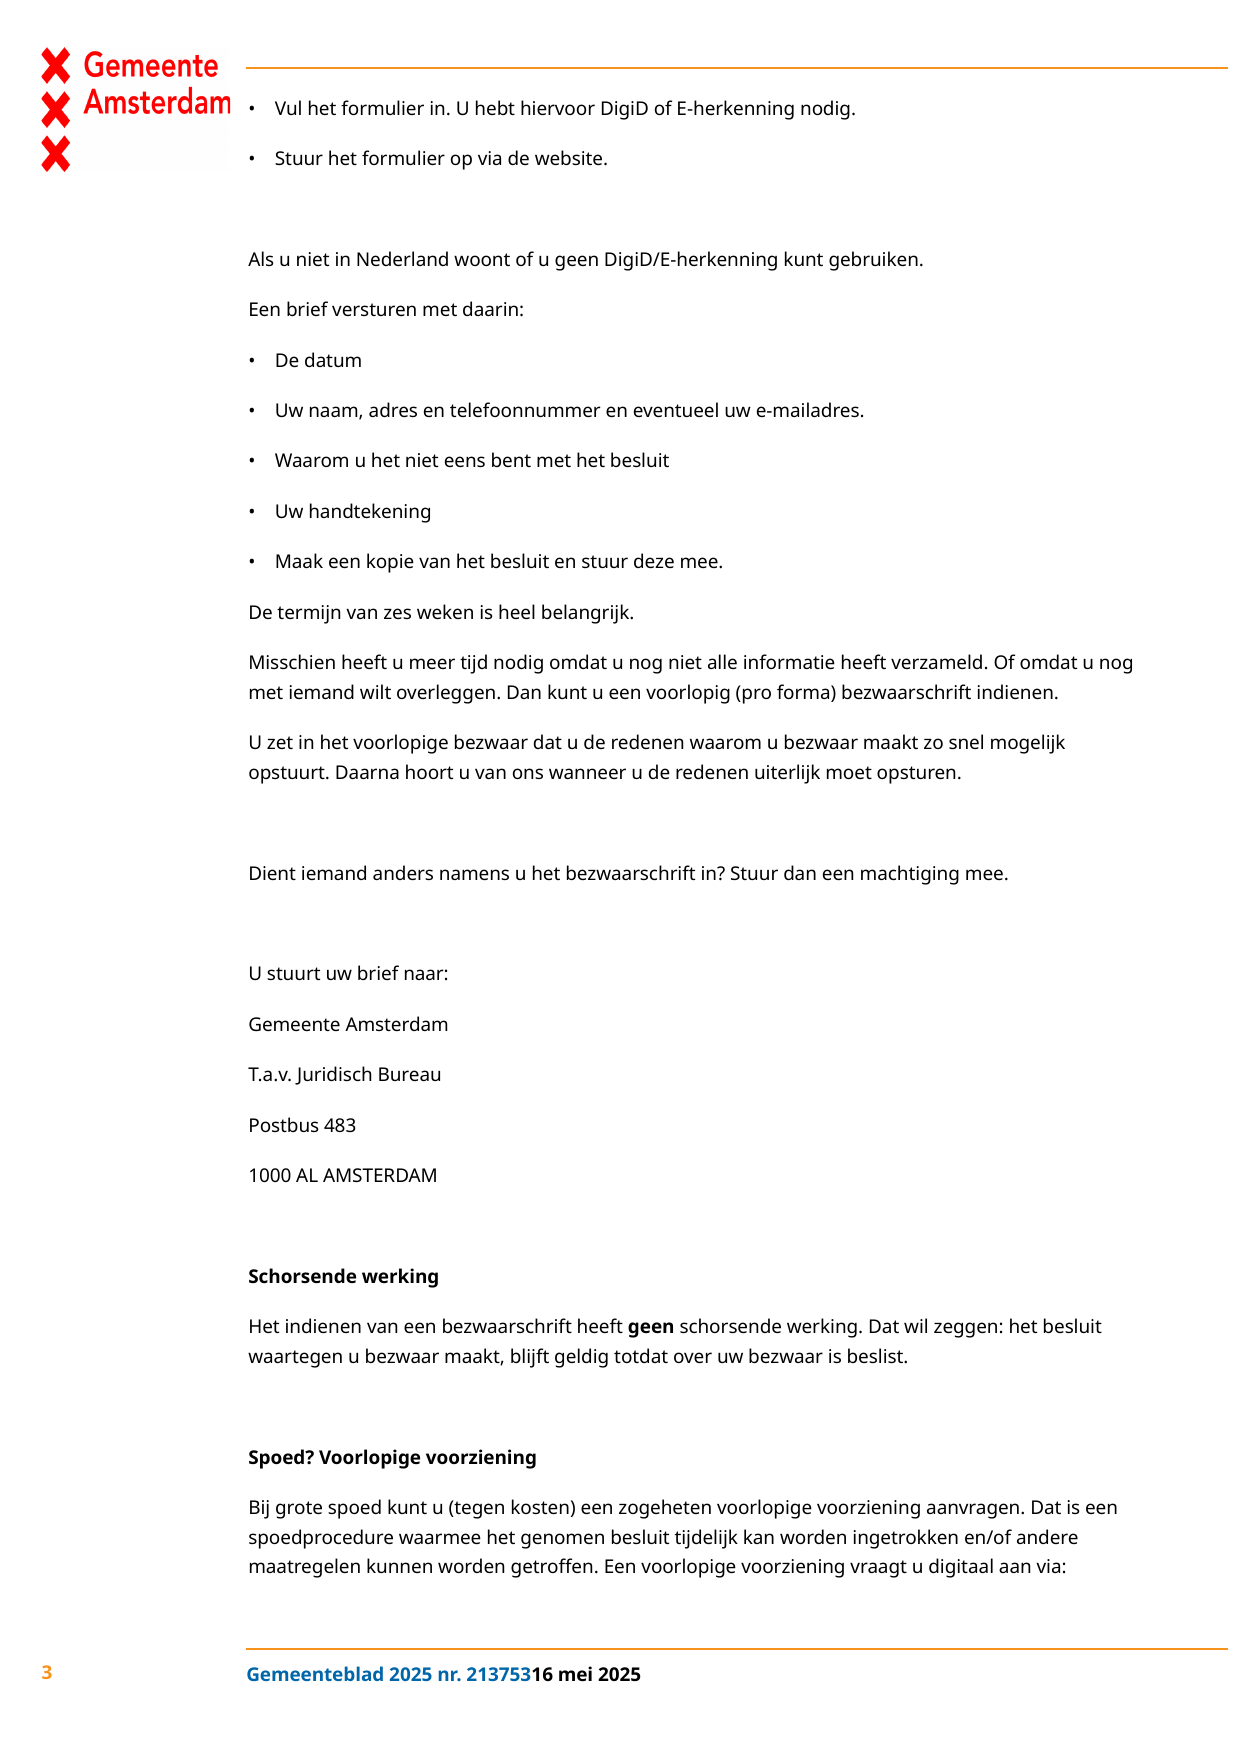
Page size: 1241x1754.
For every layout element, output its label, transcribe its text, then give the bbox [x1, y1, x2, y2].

text • Maak een kopie van het besluit en stuur deze mee. [248, 548, 1152, 574]
text 1000 AL AMSTERDAM [248, 1162, 1152, 1188]
picture [41, 47, 231, 172]
text • Waarom u het niet eens bent met het besluit [248, 448, 1152, 473]
text Postbus 483 [248, 1112, 1152, 1138]
text Een brief versturen met daarin: [248, 296, 1152, 322]
text Als u niet in Nederland woont of u geen DigiD/E-herkenning kunt gebruiken. [248, 246, 1152, 272]
text U stuurt uw brief naar: [248, 961, 1152, 986]
text Schorsende werking [248, 1263, 1152, 1289]
text • Uw naam, adres en telefoonnummer en eventueel uw e-mailadres. [248, 397, 1152, 423]
text Misschien heeft u meer tijd nodig omdat u nog niet alle informatie heeft verzameld. Of omdat u nog met iemand wilt overleggen. Dan kunt u een voorlopig (pro forma) bezwaarschrift indienen. [248, 649, 1152, 705]
text U zet in het voorlopige bezwaar dat u de redenen waarom u bezwaar maakt zo snel mogelijk opstuurt. Daarna hoort u van ons wanneer u de redenen uiterlijk moet opsturen. [248, 729, 1152, 785]
text • De datum [248, 347, 1152, 373]
text De termijn van zes weken is heel belangrijk. [248, 599, 1152, 625]
text Dient iemand anders namens u het bezwaarschrift in? Stuur dan een machtiging mee. [248, 860, 1152, 886]
text Gemeente Amsterdam [248, 1011, 1152, 1037]
text Bij grote spoed kunt u (tegen kosten) een zogeheten voorlopige voorziening aanvragen. Dat is een spoedprocedure waarmee het genomen besluit tijdelijk kan worden ingetrokken en/of andere maatregelen kunnen worden getroffen. Een voorlopige voorziening vraagt u digitaal aan via: [248, 1494, 1152, 1579]
text Het indienen van een bezwaarschrift heeft geen schorsende werking. Dat wil zeggen: het besluit waartegen u bezwaar maakt, blijft geldig totdat over uw bezwaar is beslist. [248, 1313, 1152, 1369]
text Spoed? Voorlopige voorziening [248, 1444, 1152, 1470]
text T.a.v. Juridisch Bureau [248, 1061, 1152, 1087]
text • Stuur het formulier op via de website. [248, 145, 1152, 171]
text • Vul het formulier in. U hebt hiervoor DigiD of E-herkenning nodig. [248, 95, 1152, 121]
text • Uw handtekening [248, 498, 1152, 524]
